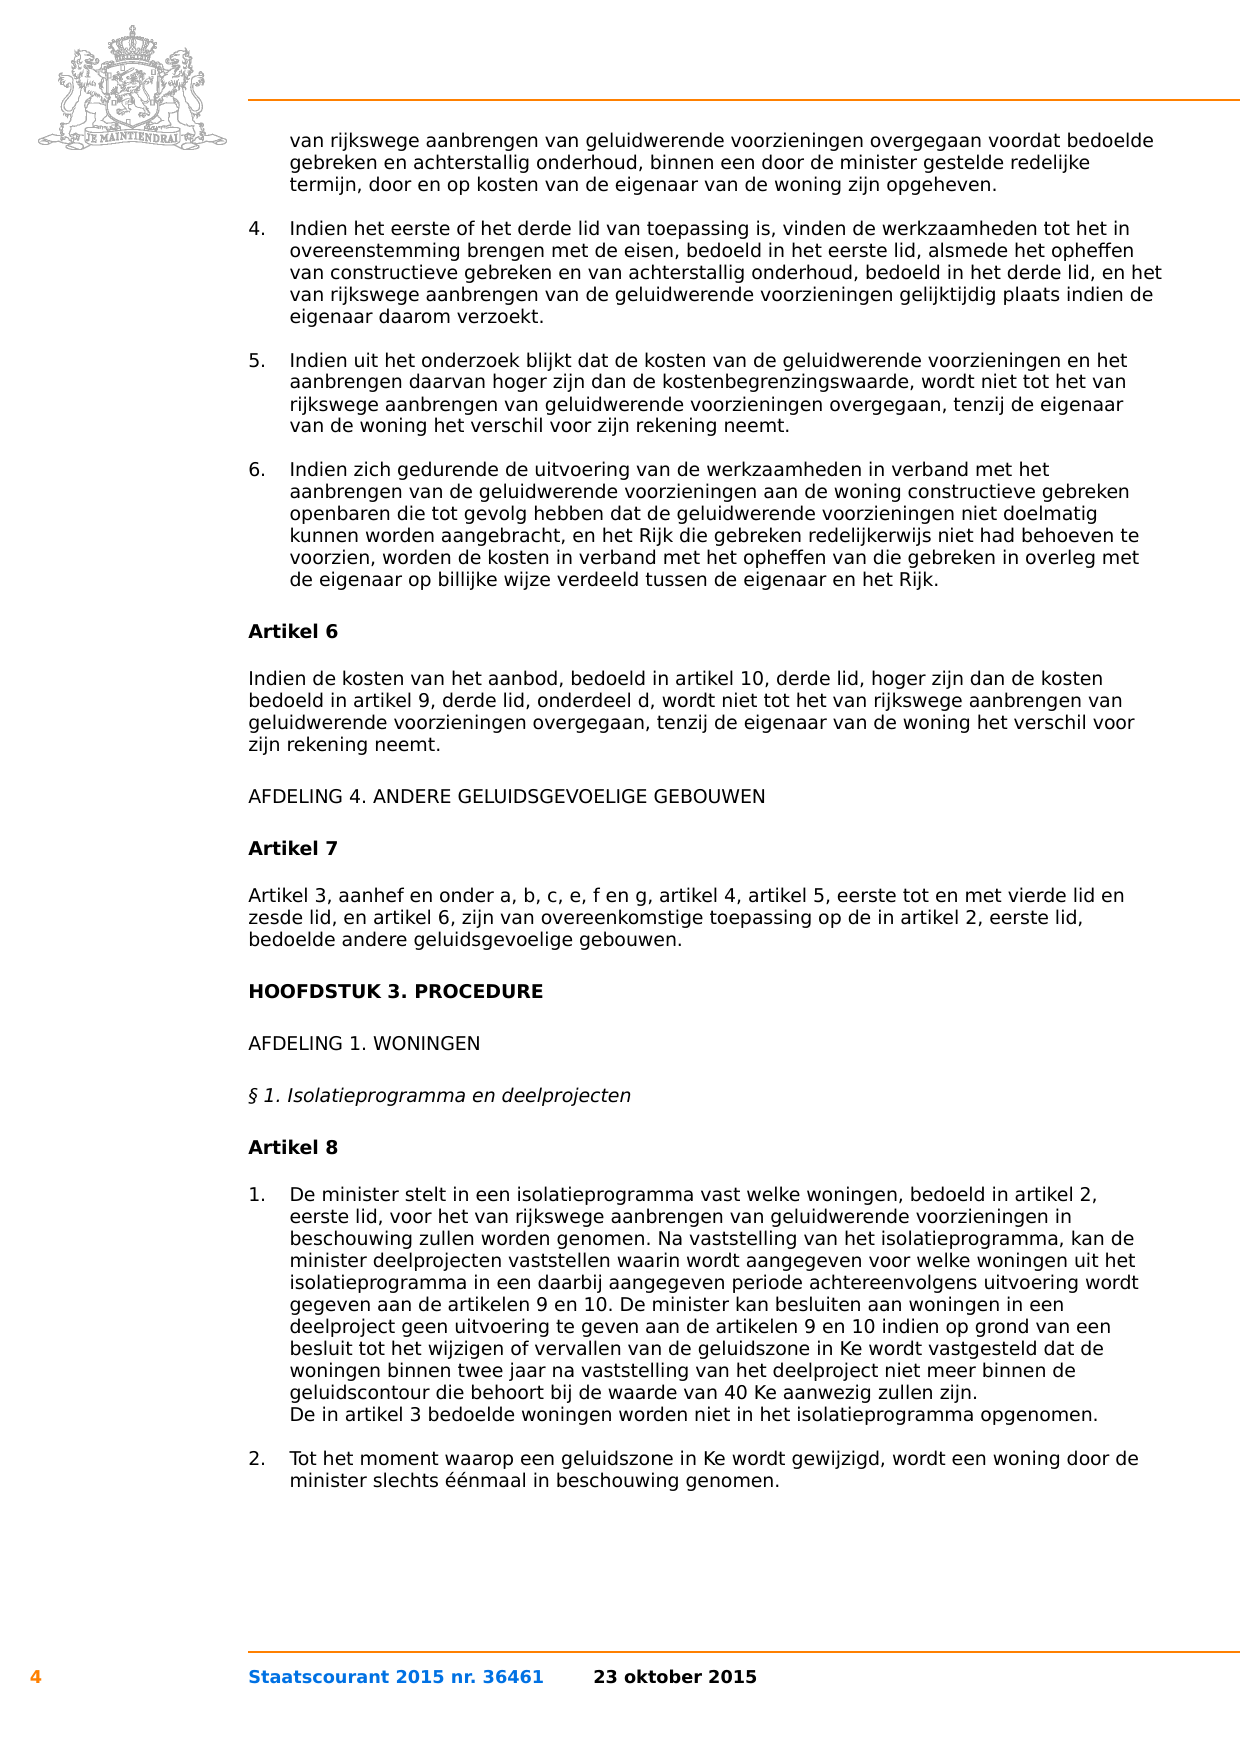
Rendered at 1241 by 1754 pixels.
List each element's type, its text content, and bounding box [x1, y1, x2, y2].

text 6. Indien zich gedurende de uitvoering van de werkzaamheden in verband met het aanbrengen van de geluidwerende voorzieningen aan de woning constructieve gebreken openbaren die tot gevolg hebben dat de geluidwerende voorzieningen niet doelmatig kunnen worden aangebracht, en het Rijk die gebreken redelijkerwijs niet had behoeven te voorzien, worden de kosten in verband met het opheffen van die gebreken in overleg met de eigenaar op billijke wijze verdeeld tussen de eigenaar en het Rijk. [248, 459, 1163, 591]
subtitle § 1. Isolatieprogramma en deelprojecten [248, 1085, 1163, 1107]
text van rijkswege aanbrengen van geluidwerende voorzieningen overgegaan voordat bedoelde gebreken en achterstallig onderhoud, binnen een door de minister gestelde redelijke termijn, door en op kosten van de eigenaar van de woning zijn opgeheven. [248, 130, 1163, 196]
subtitle Artikel 6 [248, 621, 1163, 643]
text Artikel 3, aanhef en onder a, b, c, e, f en g, artikel 4, artikel 5, eerste tot en met vierde lid en zesde lid, en artikel 6, zijn van overeenkomstige toepassing op de in artikel 2, eerste lid, bedoelde andere geluidsgevoelige gebouwen. [248, 885, 1163, 951]
text 4. Indien het eerste of het derde lid van toepassing is, vinden de werkzaamheden tot het in overeenstemming brengen met de eisen, bedoeld in het eerste lid, alsmede het opheffen van constructieve gebreken en van achterstallig onderhoud, bedoeld in het derde lid, en het van rijkswege aanbrengen van de geluidwerende voorzieningen gelijktijdig plaats indien de eigenaar daarom verzoekt. [248, 218, 1163, 328]
picture [38, 25, 227, 150]
text 1. De minister stelt in een isolatieprogramma vast welke woningen, bedoeld in artikel 2, eerste lid, voor het van rijkswege aanbrengen van geluidwerende voorzieningen in beschouwing zullen worden genomen. Na vaststelling van het isolatieprogramma, kan de minister deelprojecten vaststellen waarin wordt aangegeven voor welke woningen uit het isolatieprogramma in een daarbij aangegeven periode achtereenvolgens uitvoering wordt gegeven aan de artikelen 9 en 10. De minister kan besluiten aan woningen in een deelproject geen uitvoering te geven aan de artikelen 9 en 10 indien op grond van een besluit tot het wijzigen of vervallen van de geluidszone in Ke wordt vastgesteld dat de woningen binnen twee jaar na vaststelling van het deelproject niet meer binnen de geluidscontour die behoort bij de waarde van 40 Ke aanwezig zullen zijn. [248, 1184, 1163, 1404]
text 5. Indien uit het onderzoek blijkt dat de kosten van de geluidwerende voorzieningen en het aanbrengen daarvan hoger zijn dan de kostenbegrenzingswaarde, wordt niet tot het van rijkswege aanbrengen van geluidwerende voorzieningen overgegaan, tenzij de eigenaar van de woning het verschil voor zijn rekening neemt. [248, 349, 1163, 437]
subtitle AFDELING 1. WONINGEN [248, 1033, 1163, 1055]
subtitle HOOFDSTUK 3. PROCEDURE [248, 981, 1163, 1003]
subtitle Artikel 8 [248, 1137, 1163, 1159]
subtitle AFDELING 4. ANDERE GELUIDSGEVOELIGE GEBOUWEN [248, 786, 1163, 808]
text Indien de kosten van het aanbod, bedoeld in artikel 10, derde lid, hoger zijn dan de kosten bedoeld in artikel 9, derde lid, onderdeel d, wordt niet tot het van rijkswege aanbrengen van geluidwerende voorzieningen overgegaan, tenzij de eigenaar van de woning het verschil voor zijn rekening neemt. [248, 668, 1163, 756]
text 2. Tot het moment waarop een geluidszone in Ke wordt gewijzigd, wordt een woning door de minister slechts éénmaal in beschouwing genomen. [248, 1447, 1163, 1491]
subtitle Artikel 7 [248, 838, 1163, 860]
text De in artikel 3 bedoelde woningen worden niet in het isolatieprogramma opgenomen. [289, 1404, 1163, 1426]
